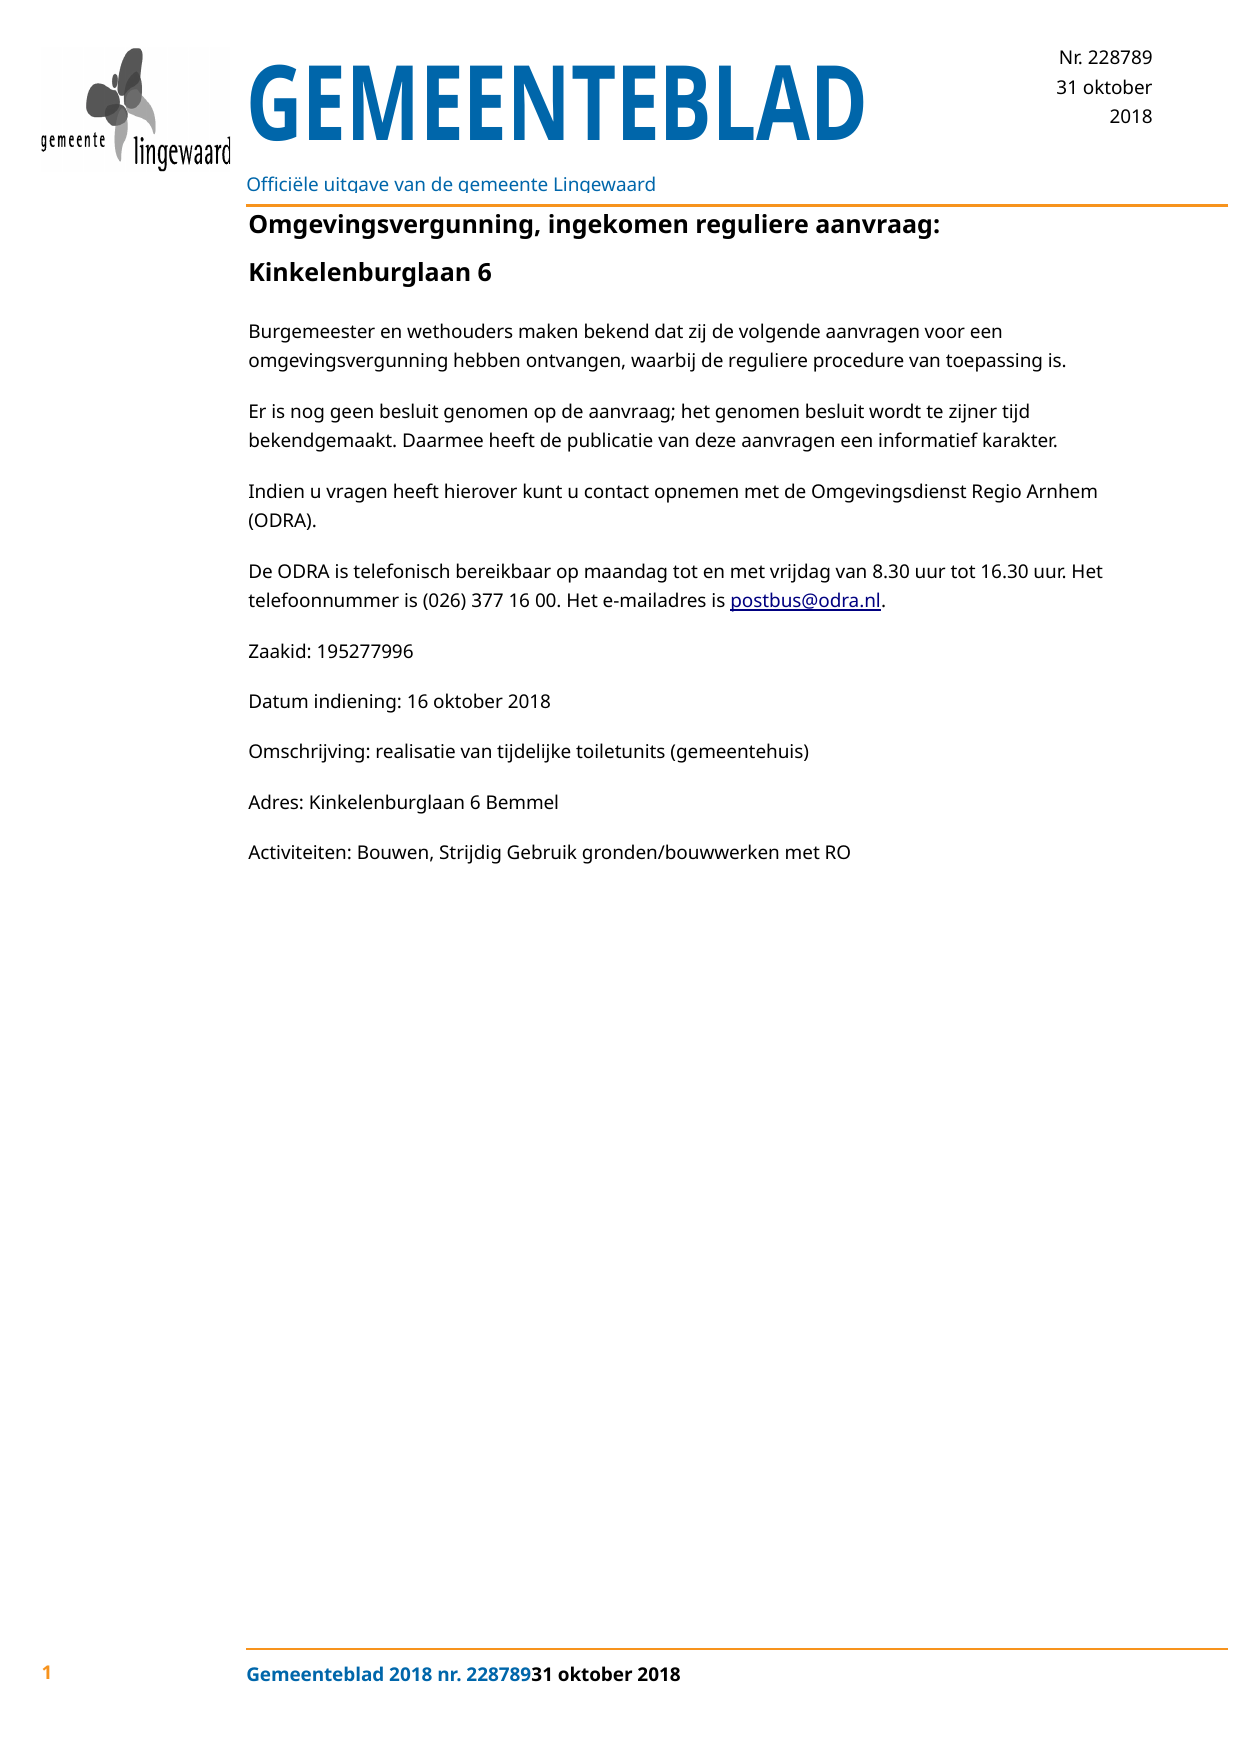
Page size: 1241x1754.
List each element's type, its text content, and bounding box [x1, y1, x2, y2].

text Adres: Kinkelenburglaan 6 Bemmel [248, 789, 1152, 815]
picture [41, 47, 231, 172]
text De ODRA is telefonisch bereikbaar op maandag tot en met vrijdag van 8.30 uur tot 16.30 uur. Het telefoonnummer is (026) 377 16 00. Het e-mailadres is postbus@odra.nl. [248, 558, 1152, 613]
text Indien u vragen heeft hierover kunt u contact opnemen met de Omgevingsdienst Regio Arnhem (ODRA). [248, 478, 1152, 533]
text Omgevingsvergunning, ingekomen reguliere aanvraag: Kinkelenburglaan 6 [248, 207, 1152, 288]
text Activiteiten: Bouwen, Strijdig Gebruik gronden/bouwwerken met RO [248, 839, 1152, 865]
text Datum indiening: 16 oktober 2018 [248, 688, 1152, 714]
text Omschrijving: realisatie van tijdelijke toiletunits (gemeentehuis) [248, 739, 1152, 764]
text Burgemeester en wethouders maken bekend dat zij de volgende aanvragen voor een omgevingsvergunning hebben ontvangen, waarbij de reguliere procedure van toepassing is. [248, 318, 1152, 373]
text Er is nog geen besluit genomen op de aanvraag; het genomen besluit wordt te zijner tijd bekendgemaakt. Daarmee heeft de publicatie van deze aanvragen een informatief karakter. [248, 398, 1152, 453]
text Zaakid: 195277996 [248, 638, 1152, 664]
